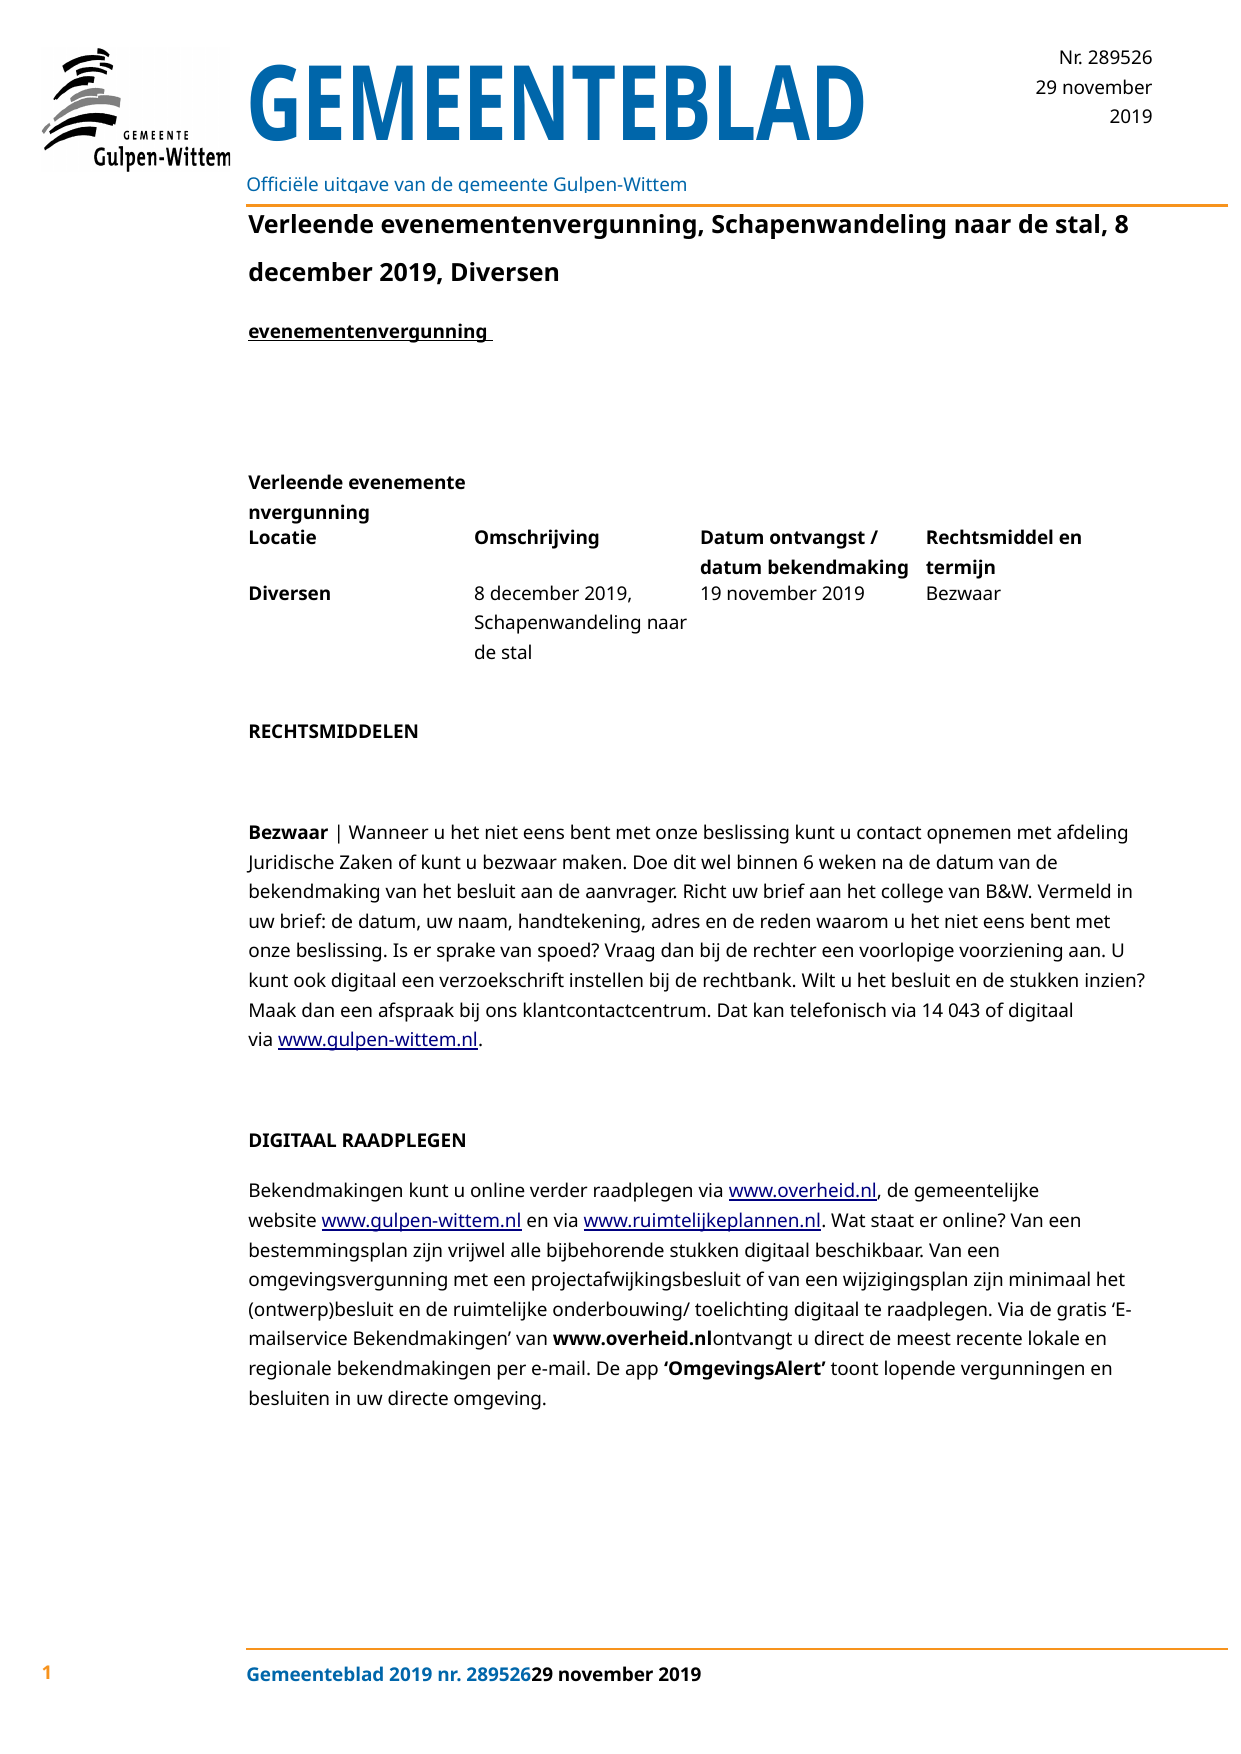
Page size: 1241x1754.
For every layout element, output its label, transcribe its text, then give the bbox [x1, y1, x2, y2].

text evenementenvergunning [248, 318, 1152, 344]
picture [41, 47, 231, 172]
table_header Verleende evenementenvergunning [248, 469, 474, 524]
table_header [700, 469, 926, 524]
table_cell Omschrijving [474, 525, 700, 580]
table_cell 19 november 2019 [700, 580, 926, 665]
table_cell Locatie [248, 525, 474, 580]
table_cell Rechtsmiddel en termijn [926, 525, 1152, 580]
text Bezwaar | Wanneer u het niet eens bent met onze beslissing kunt u contact opnemen met afdeling Juridische Zaken of kunt u bezwaar maken. Doe dit wel binnen 6 weken na de datum van de bekendmaking van het besluit aan de aanvrager. Richt uw brief aan het college van B&W. Vermeld in uw brief: de datum, uw naam, handtekening, adres en de reden waarom u het niet eens bent met onze beslissing. Is er sprake van spoed? Vraag dan bij de rechter een voorlopige voorziening aan. U kunt ook digitaal een verzoekschrift instellen bij de rechtbank. Wilt u het besluit en de stukken inzien? Maak dan een afspraak bij ons klantcontactcentrum. Dat kan telefonisch via 14 043 of digitaal via www.gulpen-wittem.nl. [248, 819, 1152, 1052]
table_cell Bezwaar [926, 580, 1152, 665]
table_cell 8 december 2019, Schapenwandeling naar de stal [474, 580, 700, 665]
table_header [926, 469, 1152, 524]
table_cell Diversen [248, 580, 474, 665]
table_cell Datum ontvangst / datum bekendmaking [700, 525, 926, 580]
text DIGITAAL RAADPLEGEN [248, 1127, 1152, 1153]
table_header [474, 469, 700, 524]
text RECHTSMIDDELEN [248, 718, 1152, 744]
text Bekendmakingen kunt u online verder raadplegen via www.overheid.nl, de gemeentelijke website www.gulpen-wittem.nl en via www.ruimtelijkeplannen.nl. Wat staat er online? Van een bestemmingsplan zijn vrijwel alle bijbehorende stukken digitaal beschikbaar. Van een omgevingsvergunning met een projectafwijkingsbesluit of van een wijzigingsplan zijn minimaal het (ontwerp)besluit en de ruimtelijke onderbouwing/ toelichting digitaal te raadplegen. Via de gratis ‘E-mailservice Bekendmakingen’ van www.overheid.nlontvangt u direct de meest recente lokale en regionale bekendmakingen per e-mail. De app ‘OmgevingsAlert’ toont lopende vergunningen en besluiten in uw directe omgeving. [248, 1178, 1152, 1410]
text Verleende evenementenvergunning, Schapenwandeling naar de stal, 8 december 2019, Diversen [248, 207, 1152, 288]
